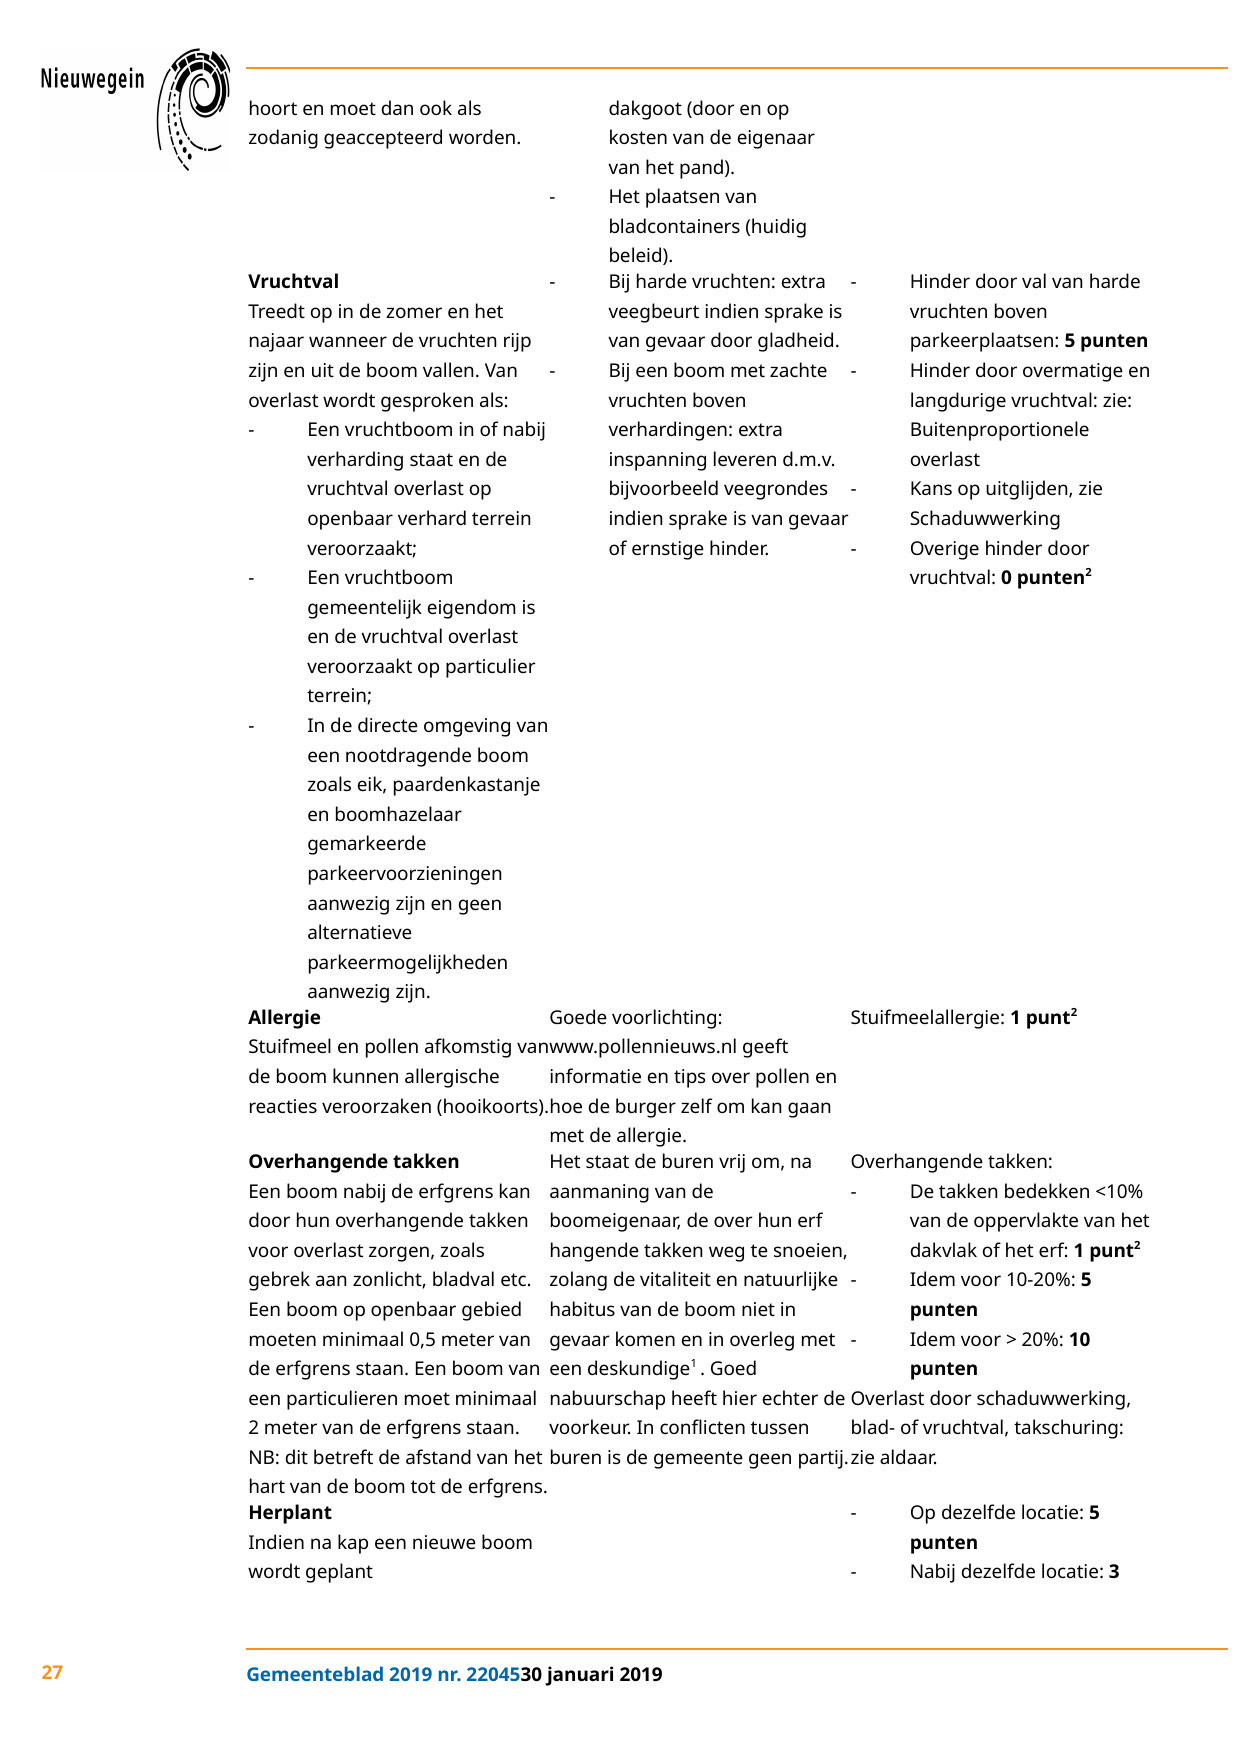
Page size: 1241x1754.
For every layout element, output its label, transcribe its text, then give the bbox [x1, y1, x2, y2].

table_cell Herplant Indien na kap een nieuwe boom wordt geplant [248, 1499, 549, 1584]
table_cell Vruchtval Treedt op in de zomer en het najaar wanneer de vruchten rijp zijn en uit de boom vallen. Van overlast wordt gesproken als: Een vruchtboom in of nabij verharding staat en de vruchtval overlast op openbaar verhard terrein veroorzaakt; Een vruchtboom gemeentelijk eigendom is en de vruchtval overlast veroorzaakt op particulier terrein; In de directe omgeving van een nootdragende boom zoals eik, paardenkastanje en boomhazelaar gemarkeerde parkeervoorzieningen aanwezig zijn en geen alternatieve parkeermogelijkheden aanwezig zijn. [248, 269, 549, 1004]
table_cell Overhangende takken: De takken bedekken <10% van de oppervlakte van het dakvlak of het erf: 1 punt2 Idem voor 10-20%: 5 punten Idem voor > 20%: 10 punten Overlast door schaduwwerking, blad- of vruchtval, takschuring: zie aldaar. [850, 1148, 1152, 1499]
table_cell Hinder door val van harde vruchten boven parkeerplaatsen: 5 punten Hinder door overmatige en langdurige vruchtval: zie: Buitenproportionele overlast Kans op uitglijden, zie Schaduwwerking Overige hinder door vruchtval: 0 punten2 [850, 269, 1152, 1004]
table_cell Goede voorlichting: www.pollennieuws.nl geeft informatie en tips over pollen en hoe de burger zelf om kan gaan met de allergie. [549, 1004, 850, 1148]
table_cell Stuifmeelallergie: 1 punt2 [850, 1004, 1152, 1148]
table_cell Het staat de buren vrij om, na aanmaning van de boomeigenaar, de over hun erf hangende takken weg te snoeien, zolang de vitaliteit en natuurlijke habitus van de boom niet in gevaar komen en in overleg met een deskundige1 . Goed nabuurschap heeft hier echter de voorkeur. In conflicten tussen buren is de gemeente geen partij. [549, 1148, 850, 1499]
table_cell [549, 1499, 850, 1584]
table_cell Bij harde vruchten: extra veegbeurt indien sprake is van gevaar door gladheid. Bij een boom met zachte vruchten boven verhardingen: extra inspanning leveren d.m.v. bijvoorbeeld veegrondes indien sprake is van gevaar of ernstige hinder. [549, 269, 850, 1004]
table_cell Op dezelfde locatie: 5 punten Nabij dezelfde locatie: 3 [850, 1499, 1152, 1584]
table_cell Allergie Stuifmeel en pollen afkomstig van de boom kunnen allergische reacties veroorzaken (hooikoorts). [248, 1004, 549, 1148]
picture [41, 47, 231, 172]
table_cell hoort en moet dan ook als zodanig geaccepteerd worden. [248, 95, 549, 268]
table_cell dakgoot (door en op kosten van de eigenaar van het pand). Het plaatsen van bladcontainers (huidig beleid). [549, 95, 850, 268]
table_cell Overhangende takken Een boom nabij de erfgrens kan door hun overhangende takken voor overlast zorgen, zoals gebrek aan zonlicht, bladval etc. Een boom op openbaar gebied moeten minimaal 0,5 meter van de erfgrens staan. Een boom van een particulieren moet minimaal 2 meter van de erfgrens staan. NB: dit betreft de afstand van het hart van de boom tot de erfgrens. [248, 1148, 549, 1499]
table_cell [850, 95, 1152, 268]
